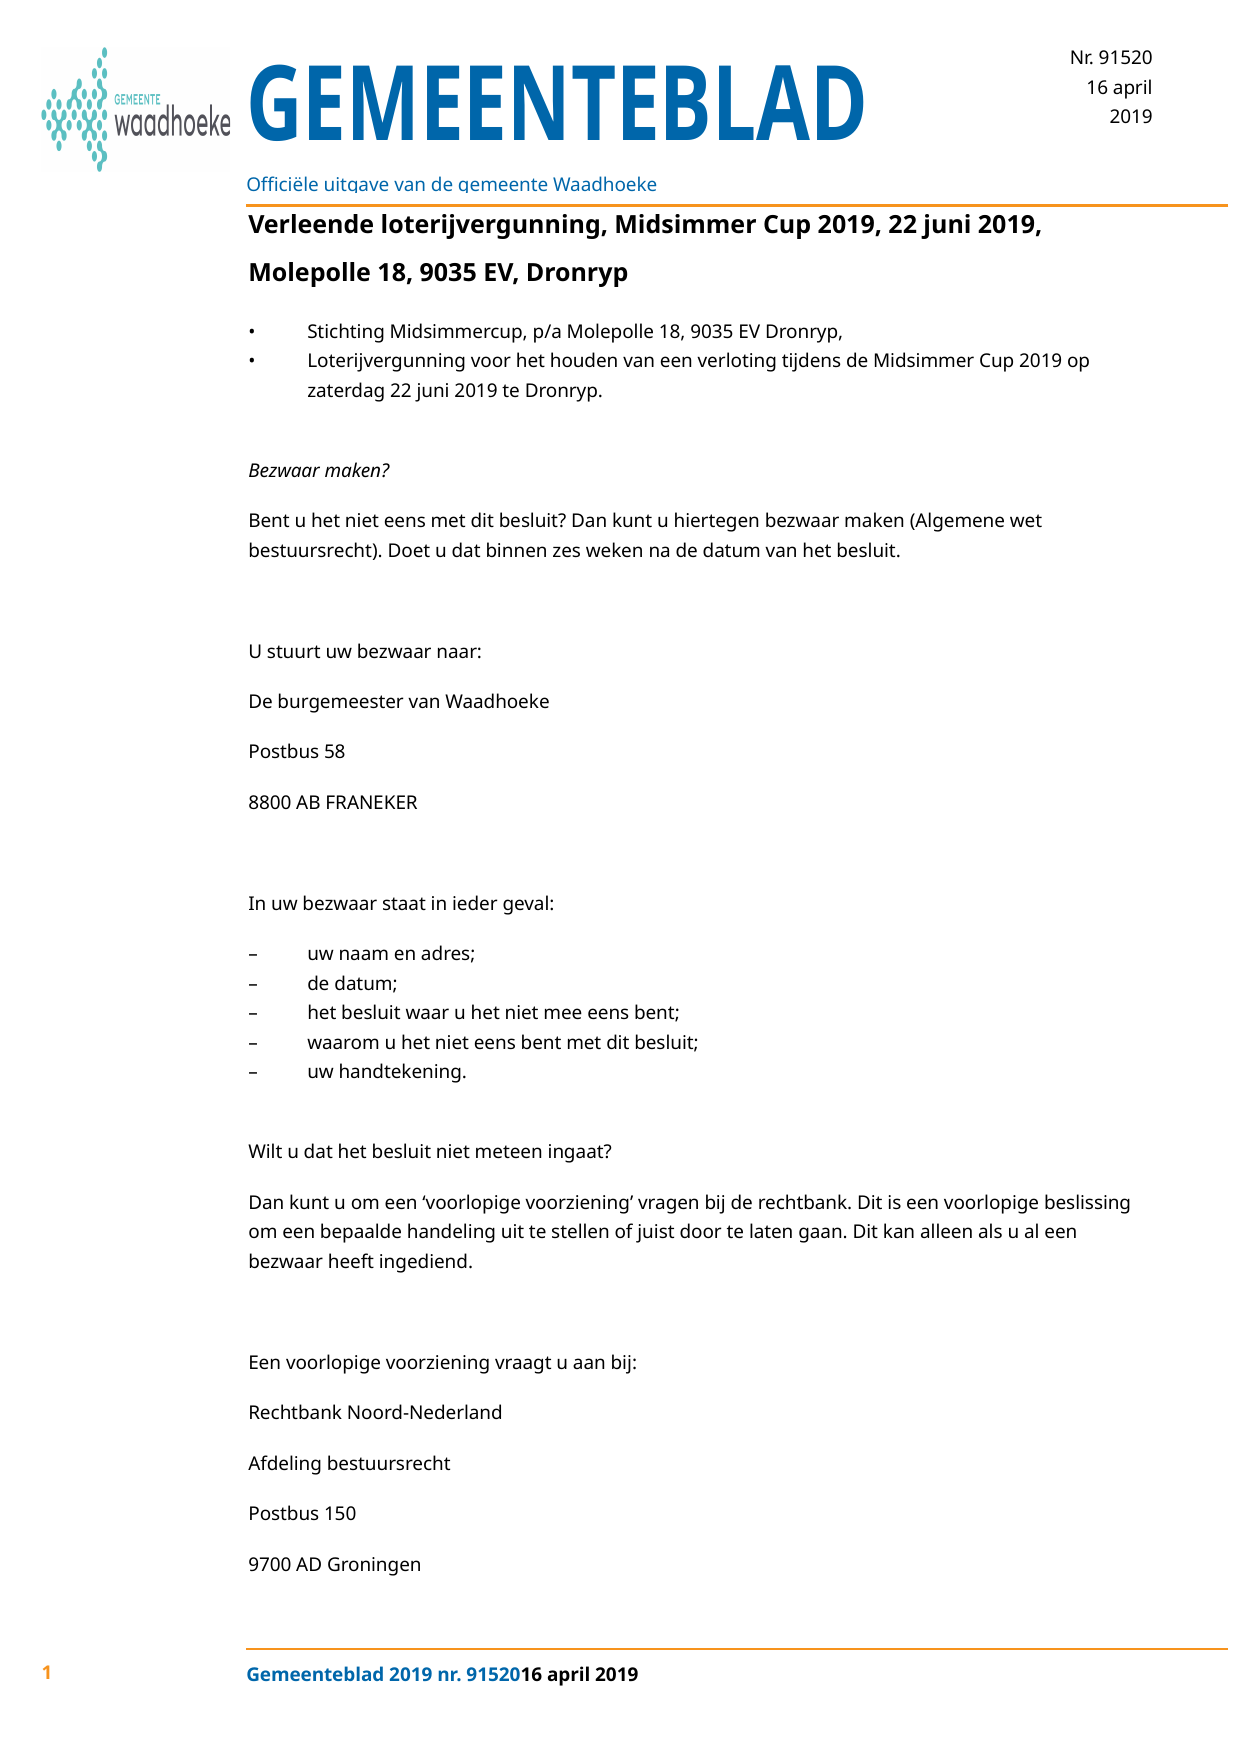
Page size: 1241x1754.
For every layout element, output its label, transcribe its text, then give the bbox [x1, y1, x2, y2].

list uw handtekening. [248, 1059, 1152, 1084]
text Een voorlopige voorziening vraagt u aan bij: [248, 1349, 1152, 1375]
text 9700 AD Groningen [248, 1551, 1152, 1577]
text U stuurt uw bezwaar naar: [248, 638, 1152, 664]
text Dan kunt u om een ‘voorlopige voorziening’ vragen bij de rechtbank. Dit is een voorlopige beslissing om een bepaalde handeling uit te stellen of juist door te laten gaan. Dit kan alleen als u al een bezwaar heeft ingediend. [248, 1189, 1152, 1274]
text Afdeling bestuursrecht [248, 1450, 1152, 1476]
list Loterijvergunning voor het houden van een verloting tijdens de Midsimmer Cup 2019 op zaterdag 22 juni 2019 te Dronryp. [248, 347, 1152, 403]
list uw naam en adres; [248, 940, 1152, 966]
text De burgemeester van Waadhoeke [248, 688, 1152, 714]
text Bent u het niet eens met dit besluit? Dan kunt u hiertegen bezwaar maken (Algemene wet bestuursrecht). Doet u dat binnen zes weken na de datum van het besluit. [248, 507, 1152, 563]
text Verleende loterijvergunning, Midsimmer Cup 2019, 22 juni 2019, Molepolle 18, 9035 EV, Dronryp [248, 207, 1152, 288]
text 8800 AB FRANEKER [248, 789, 1152, 815]
text In uw bezwaar staat in ieder geval: [248, 890, 1152, 916]
list Stichting Midsimmercup, p/a Molepolle 18, 9035 EV Dronryp, [248, 318, 1152, 344]
text Bezwaar maken? [248, 457, 1152, 483]
list waarom u het niet eens bent met dit besluit; [248, 1029, 1152, 1055]
text Postbus 150 [248, 1500, 1152, 1526]
text Postbus 58 [248, 739, 1152, 764]
picture [41, 47, 231, 172]
list het besluit waar u het niet mee eens bent; [248, 999, 1152, 1025]
text Wilt u dat het besluit niet meteen ingaat? [248, 1139, 1152, 1164]
text Rechtbank Noord-Nederland [248, 1399, 1152, 1425]
list de datum; [248, 970, 1152, 996]
